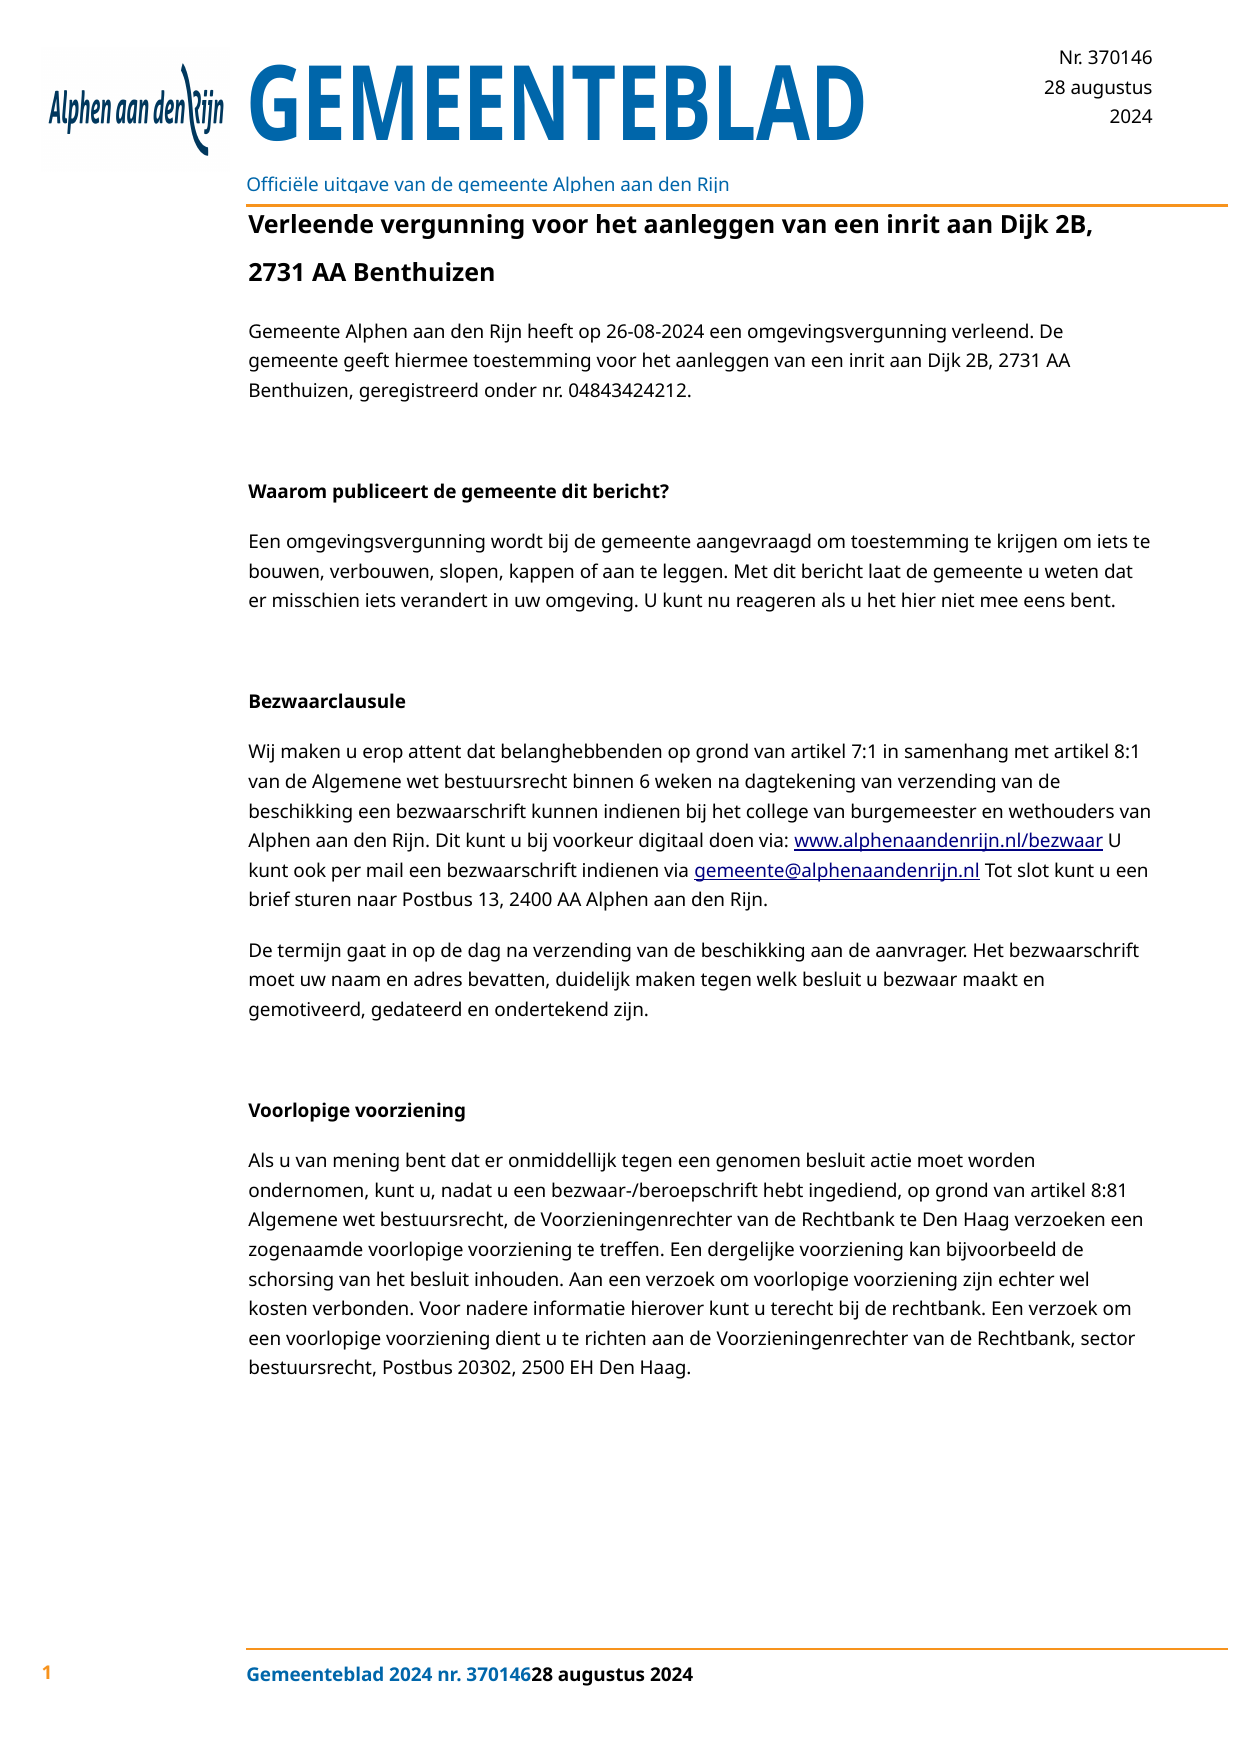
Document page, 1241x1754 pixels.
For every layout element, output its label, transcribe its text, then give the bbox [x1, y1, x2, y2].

text Een omgevingsvergunning wordt bij de gemeente aangevraagd om toestemming te krijgen om iets te bouwen, verbouwen, slopen, kappen of aan te leggen. Met dit bericht laat de gemeente u weten dat er misschien iets verandert in uw omgeving. U kunt nu reageren als u het hier niet mee eens bent. [248, 528, 1152, 613]
text Verleende vergunning voor het aanleggen van een inrit aan Dijk 2B, 2731 AA Benthuizen [248, 207, 1152, 288]
text Wij maken u erop attent dat belanghebbenden op grond van artikel 7:1 in samenhang met artikel 8:1 van de Algemene wet bestuursrecht binnen 6 weken na dagtekening van verzending van de beschikking een bezwaarschrift kunnen indienen bij het college van burgemeester en wethouders van Alphen aan den Rijn. Dit kunt u bij voorkeur digitaal doen via: www.alphenaandenrijn.nl/bezwaar U kunt ook per mail een bezwaarschrift indienen via gemeente@alphenaandenrijn.nl Tot slot kunt u een brief sturen naar Postbus 13, 2400 AA Alphen aan den Rijn. [248, 739, 1152, 912]
text Waarom publiceert de gemeente dit bericht? [248, 478, 1152, 504]
text Voorlopige voorziening [248, 1097, 1152, 1123]
picture [41, 47, 231, 172]
text De termijn gaat in op de dag na verzending van de beschikking aan de aanvrager. Het bezwaarschrift moet uw naam en adres bevatten, duidelijk maken tegen welk besluit u bezwaar maakt en gemotiveerd, gedateerd en ondertekend zijn. [248, 937, 1152, 1022]
text Als u van mening bent dat er onmiddellijk tegen een genomen besluit actie moet worden ondernomen, kunt u, nadat u een bezwaar-/beroepschrift hebt ingediend, op grond van artikel 8:81 Algemene wet bestuursrecht, de Voorzieningenrechter van de Rechtbank te Den Haag verzoeken een zogenaamde voorlopige voorziening te treffen. Een dergelijke voorziening kan bijvoorbeeld de schorsing van het besluit inhouden. Aan een verzoek om voorlopige voorziening zijn echter wel kosten verbonden. Voor nadere informatie hierover kunt u terecht bij de rechtbank. Een verzoek om een voorlopige voorziening dient u te richten aan de Voorzieningenrechter van de Rechtbank, sector bestuursrecht, Postbus 20302, 2500 EH Den Haag. [248, 1147, 1152, 1380]
text Gemeente Alphen aan den Rijn heeft op 26-08-2024 een omgevingsvergunning verleend. De gemeente geeft hiermee toestemming voor het aanleggen van een inrit aan Dijk 2B, 2731 AA Benthuizen, geregistreerd onder nr. 04843424212. [248, 318, 1152, 403]
text Bezwaarclausule [248, 688, 1152, 714]
